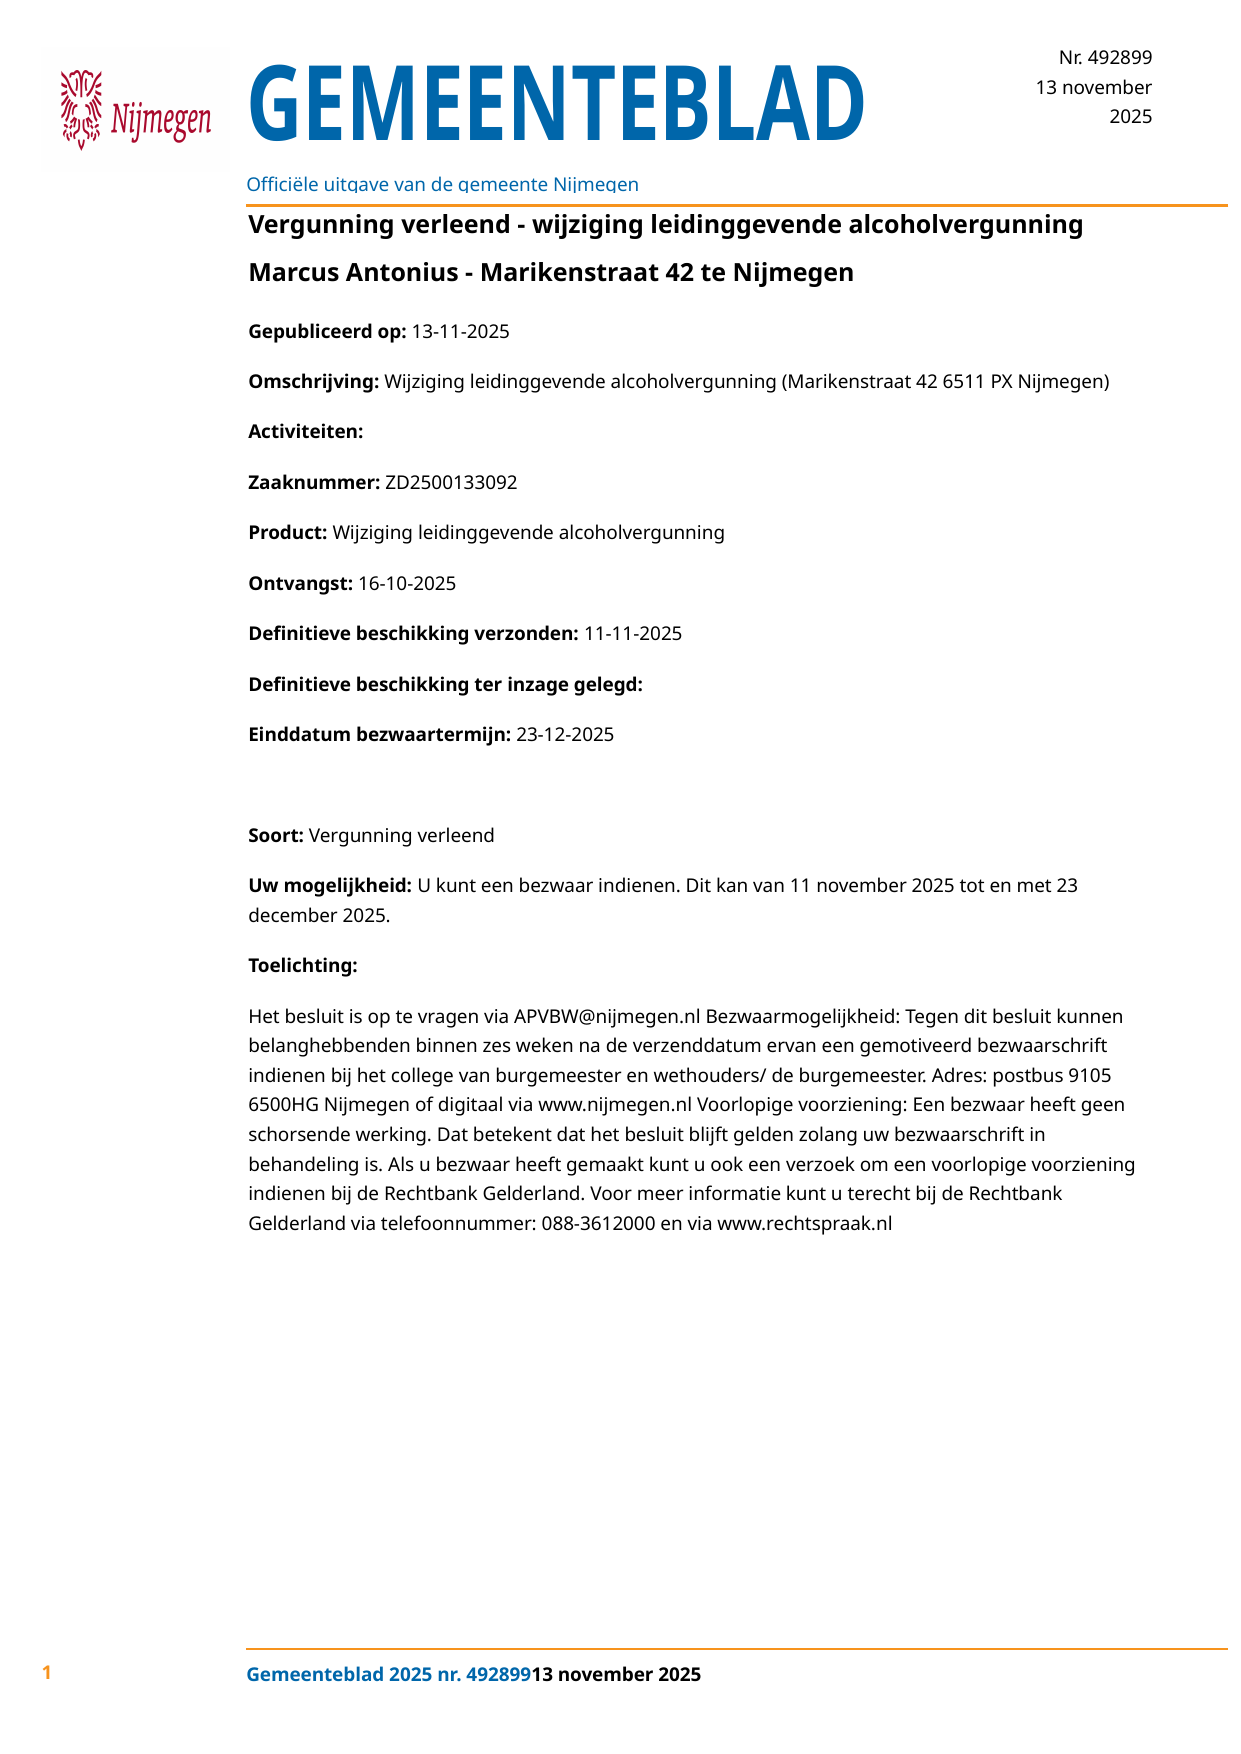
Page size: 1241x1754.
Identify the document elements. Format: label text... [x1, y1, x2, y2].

text Definitieve beschikking ter inzage gelegd: [248, 671, 1152, 697]
text Vergunning verleend - wijziging leidinggevende alcoholvergunning Marcus Antonius - Marikenstraat 42 te Nijmegen [248, 207, 1152, 288]
text Omschrijving: Wijziging leidinggevende alcoholvergunning (Marikenstraat 42 6511 PX Nijmegen) [248, 368, 1152, 394]
text Definitieve beschikking verzonden: 11-11-2025 [248, 620, 1152, 646]
text Het besluit is op te vragen via APVBW@nijmegen.nl Bezwaarmogelijkheid: Tegen dit besluit kunnen belanghebbenden binnen zes weken na de verzenddatum ervan een gemotiveerd bezwaarschrift indienen bij het college van burgemeester en wethouders/ de burgemeester. Adres: postbus 9105 6500HG Nijmegen of digitaal via www.nijmegen.nl Voorlopige voorziening: Een bezwaar heeft geen schorsende werking. Dat betekent dat het besluit blijft gelden zolang uw bezwaarschrift in behandeling is. Als u bezwaar heeft gemaakt kunt u ook een verzoek om een voorlopige voorziening indienen bij de Rechtbank Gelderland. Voor meer informatie kunt u terecht bij de Rechtbank Gelderland via telefoonnummer: 088-3612000 en via www.rechtspraak.nl [248, 1003, 1152, 1236]
text Zaaknummer: ZD2500133092 [248, 469, 1152, 495]
text Soort: Vergunning verleend [248, 822, 1152, 848]
text Einddatum bezwaartermijn: 23-12-2025 [248, 721, 1152, 747]
text Ontvangst: 16-10-2025 [248, 570, 1152, 596]
text Toelichting: [248, 952, 1152, 978]
text Activiteiten: [248, 419, 1152, 444]
text Gepubliceerd op: 13-11-2025 [248, 318, 1152, 344]
picture [41, 47, 231, 172]
text Uw mogelijkheid: U kunt een bezwaar indienen. Dit kan van 11 november 2025 tot en met 23 december 2025. [248, 872, 1152, 928]
text Product: Wijziging leidinggevende alcoholvergunning [248, 519, 1152, 545]
